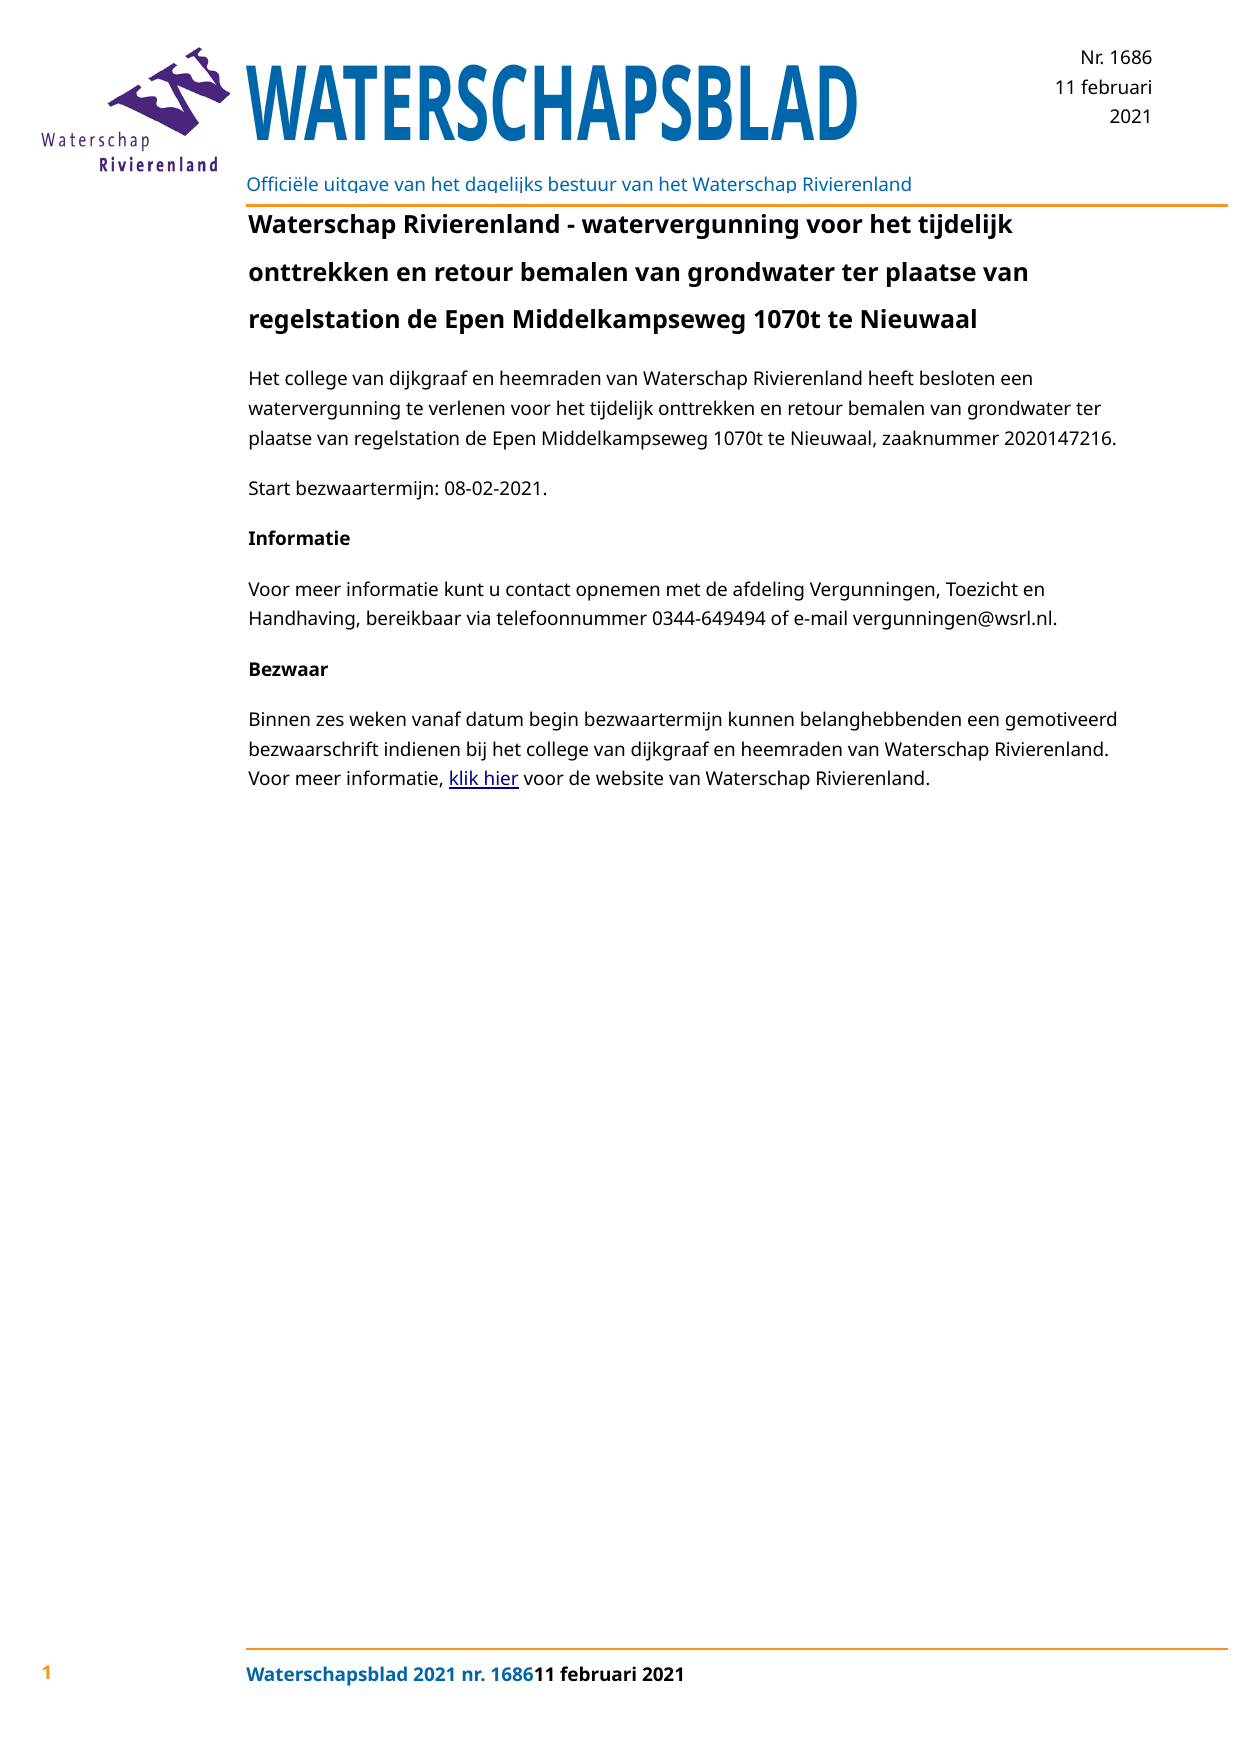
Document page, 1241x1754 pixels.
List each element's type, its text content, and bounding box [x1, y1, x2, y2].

picture [41, 47, 231, 172]
text Start bezwaartermijn: 08-02-2021. [248, 475, 1152, 501]
text Voor meer informatie kunt u contact opnemen met de afdeling Vergunningen, Toezicht en Handhaving, bereikbaar via telefoonnummer 0344-649494 of e-mail vergunningen@wsrl.nl. [248, 576, 1152, 631]
text Het college van dijkgraaf en heemraden van Waterschap Rivierenland heeft besloten een watervergunning te verlenen voor het tijdelijk onttrekken en retour bemalen van grondwater ter plaatse van regelstation de Epen Middelkampseweg 1070t te Nieuwaal, zaaknummer 2020147216. [248, 366, 1152, 450]
text Bezwaar [248, 656, 1152, 682]
text Binnen zes weken vanaf datum begin bezwaartermijn kunnen belanghebbenden een gemotiveerd bezwaarschrift indienen bij het college van dijkgraaf en heemraden van Waterschap Rivierenland. Voor meer informatie, klik hier voor de website van Waterschap Rivierenland. [248, 706, 1152, 791]
text Waterschap Rivierenland - watervergunning voor het tijdelijk onttrekken en retour bemalen van grondwater ter plaatse van regelstation de Epen Middelkampseweg 1070t te Nieuwaal [248, 207, 1152, 336]
text Informatie [248, 526, 1152, 551]
